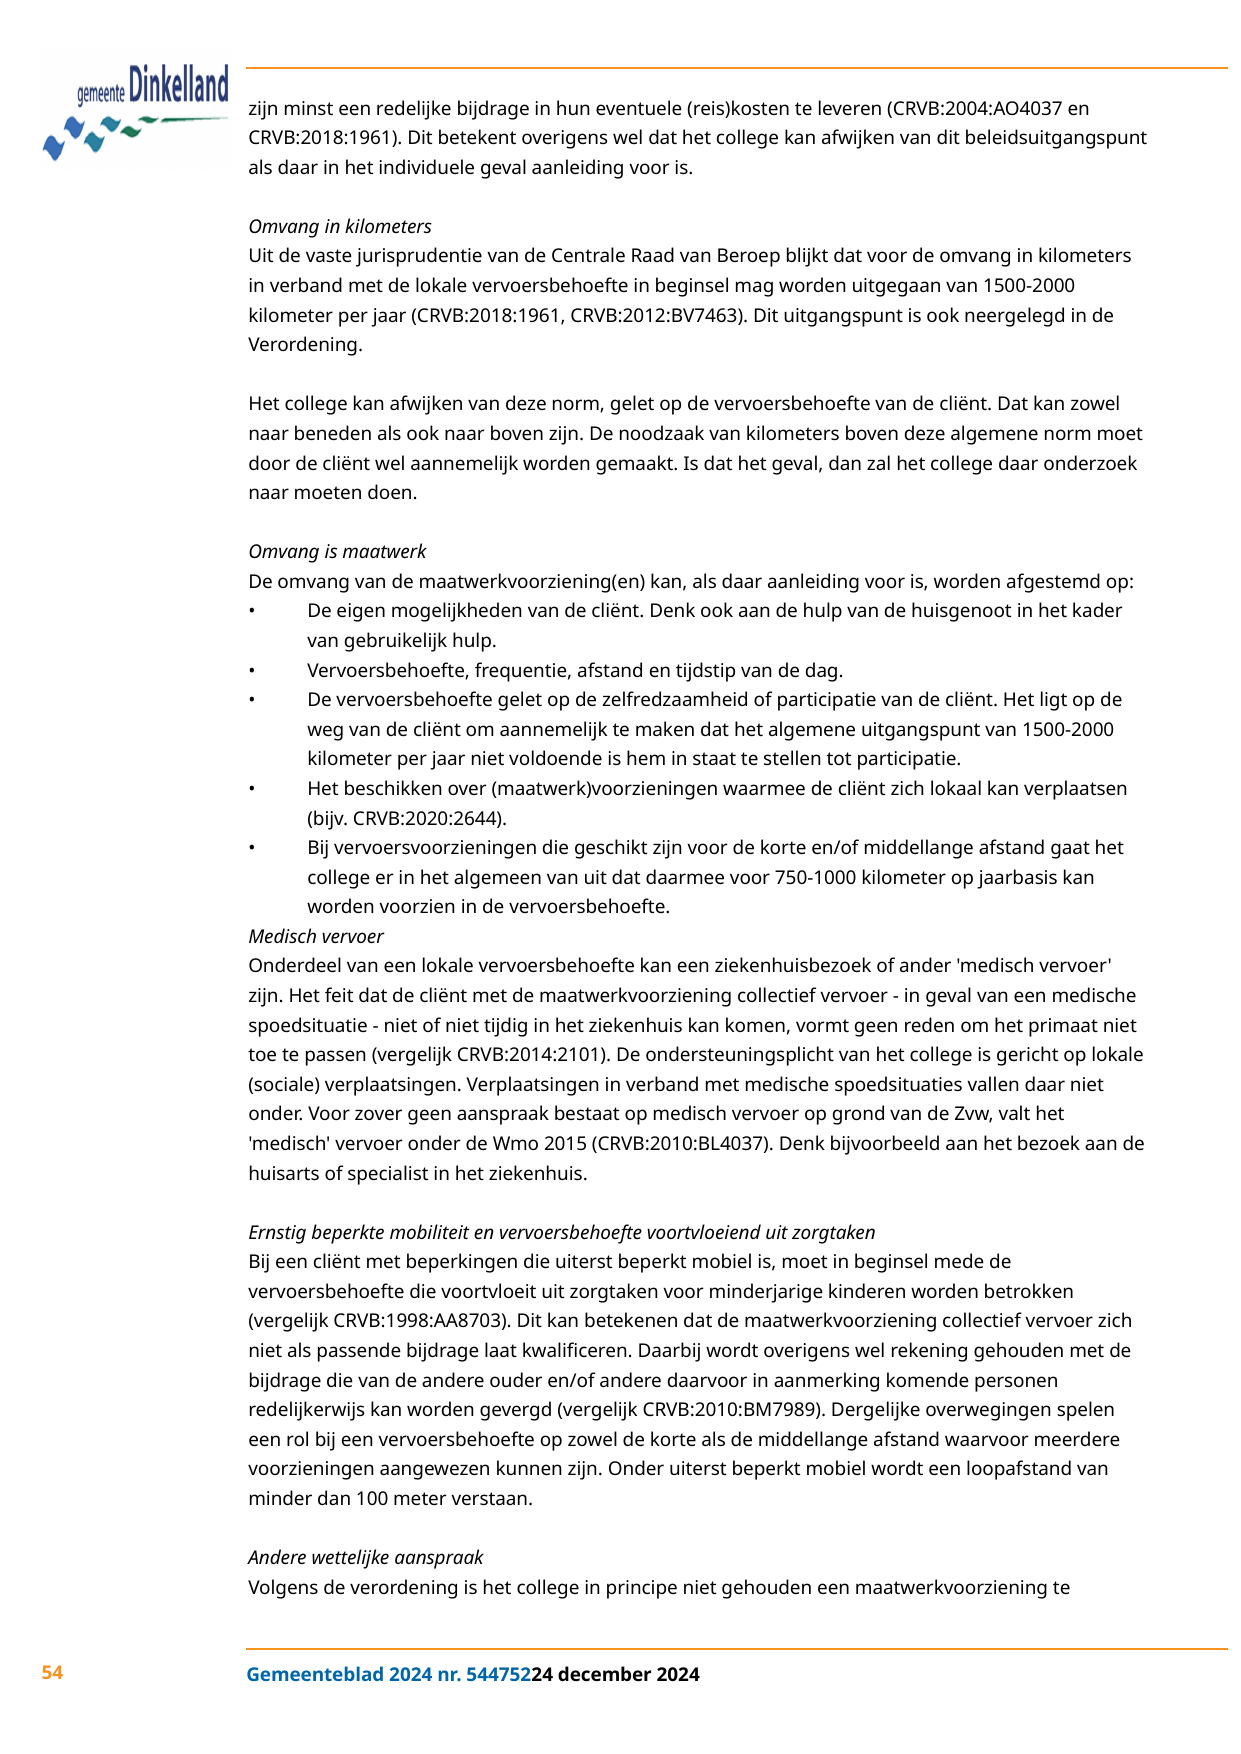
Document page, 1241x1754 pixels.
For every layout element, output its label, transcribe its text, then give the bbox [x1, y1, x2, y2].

text Volgens de verordening is het college in principe niet gehouden een maatwerkvoorziening te [248, 1574, 1152, 1600]
text Omvang is maatwerk [248, 538, 1152, 564]
picture [41, 47, 231, 172]
text Uit de vaste jurisprudentie van de Centrale Raad van Beroep blijkt dat voor de omvang in kilometers in verband met de lokale vervoersbehoefte in beginsel mag worden uitgegaan van 1500-2000 kilometer per jaar (CRVB:2018:1961, CRVB:2012:BV7463). Dit uitgangspunt is ook neergelegd in de Verordening. [248, 243, 1152, 357]
list De eigen mogelijkheden van de cliënt. Denk ook aan de hulp van de huisgenoot in het kader van gebruikelijk hulp. [248, 598, 1152, 653]
text Ernstig beperkte mobiliteit en vervoersbehoefte voortvloeiend uit zorgtaken [248, 1219, 1152, 1245]
list Vervoersbehoefte, frequentie, afstand en tijdstip van de dag. [248, 657, 1152, 683]
text Omvang in kilometers [248, 213, 1152, 239]
list Het beschikken over (maatwerk)voorzieningen waarmee de cliënt zich lokaal kan verplaatsen (bijv. CRVB:2020:2644). [248, 775, 1152, 831]
list De vervoersbehoefte gelet op de zelfredzaamheid of participatie van de cliënt. Het ligt op de weg van de cliënt om aannemelijk te maken dat het algemene uitgangspunt van 1500-2000 kilometer per jaar niet voldoende is hem in staat te stellen tot participatie. [248, 686, 1152, 771]
text De omvang van de maatwerkvoorziening(en) kan, als daar aanleiding voor is, worden afgestemd op: [248, 568, 1152, 594]
text Onderdeel van een lokale vervoersbehoefte kan een ziekenhuisbezoek of ander 'medisch vervoer' zijn. Het feit dat de cliënt met de maatwerkvoorziening collectief vervoer - in geval van een medische spoedsituatie - niet of niet tijdig in het ziekenhuis kan komen, vormt geen reden om het primaat niet toe te passen (vergelijk CRVB:2014:2101). De ondersteuningsplicht van het college is gericht op lokale (sociale) verplaatsingen. Verplaatsingen in verband met medische spoedsituaties vallen daar niet onder. Voor zover geen aanspraak bestaat op medisch vervoer op grond van de Zvw, valt het 'medisch' vervoer onder de Wmo 2015 (CRVB:2010:BL4037). Denk bijvoorbeeld aan het bezoek aan de huisarts of specialist in het ziekenhuis. [248, 953, 1152, 1186]
text Medisch vervoer [248, 923, 1152, 949]
text Het college kan afwijken van deze norm, gelet op de vervoersbehoefte van de cliënt. Dat kan zowel naar beneden als ook naar boven zijn. De noodzaak van kilometers boven deze algemene norm moet door de cliënt wel aannemelijk worden gemaakt. Is dat het geval, dan zal het college daar onderzoek naar moeten doen. [248, 391, 1152, 505]
list Bij vervoersvoorzieningen die geschikt zijn voor de korte en/of middellange afstand gaat het college er in het algemeen van uit dat daarmee voor 750-1000 kilometer op jaarbasis kan worden voorzien in de vervoersbehoefte. [248, 834, 1152, 919]
text Bij een cliënt met beperkingen die uiterst beperkt mobiel is, moet in beginsel mede de vervoersbehoefte die voortvloeit uit zorgtaken voor minderjarige kinderen worden betrokken (vergelijk CRVB:1998:AA8703). Dit kan betekenen dat de maatwerkvoorziening collectief vervoer zich niet als passende bijdrage laat kwalificeren. Daarbij wordt overigens wel rekening gehouden met de bijdrage die van de andere ouder en/of andere daarvoor in aanmerking komende personen redelijkerwijs kan worden gevergd (vergelijk CRVB:2010:BM7989). Dergelijke overwegingen spelen een rol bij een vervoersbehoefte op zowel de korte als de middellange afstand waarvoor meerdere voorzieningen aangewezen kunnen zijn. Onder uiterst beperkt mobiel wordt een loopafstand van minder dan 100 meter verstaan. [248, 1248, 1152, 1511]
text Andere wettelijke aanspraak [248, 1544, 1152, 1570]
text zijn minst een redelijke bijdrage in hun eventuele (reis)kosten te leveren (CRVB:2004:AO4037 en CRVB:2018:1961). Dit betekent overigens wel dat het college kan afwijken van dit beleidsuitgangspunt als daar in het individuele geval aanleiding voor is. [248, 95, 1152, 180]
